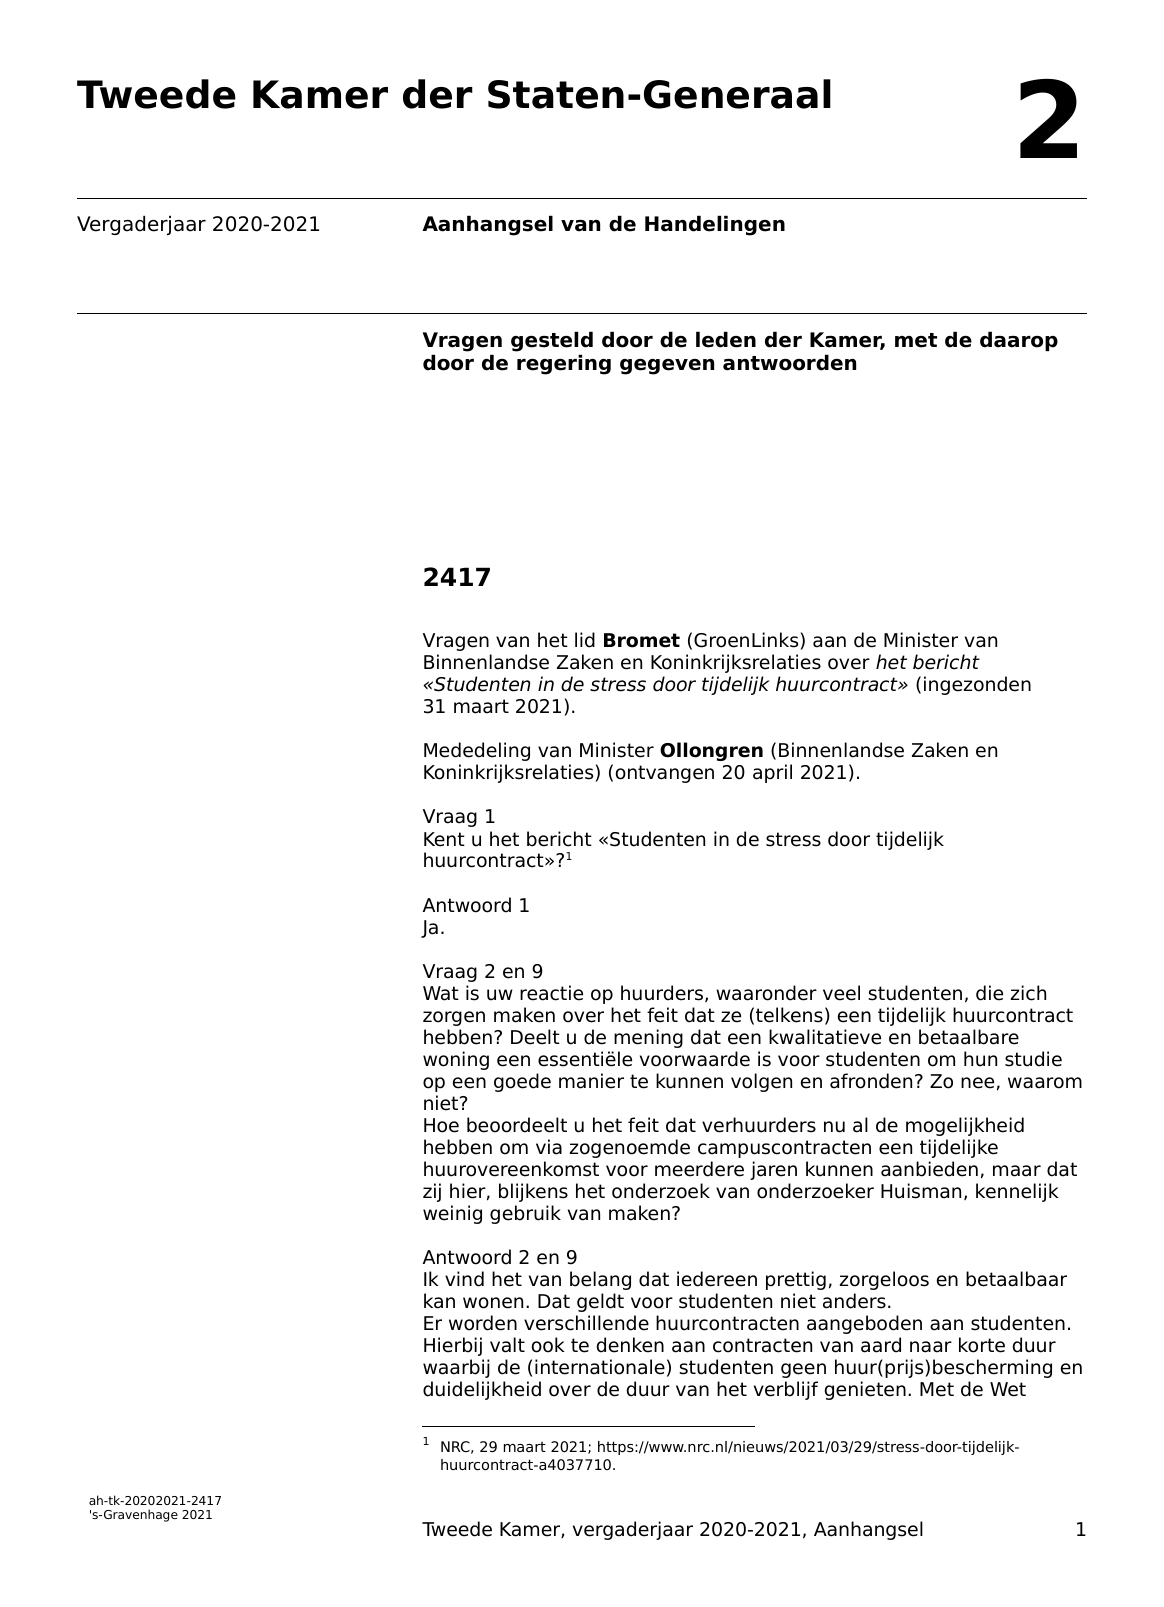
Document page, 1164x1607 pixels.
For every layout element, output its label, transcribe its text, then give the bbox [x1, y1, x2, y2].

text Vraag 2 en 9 [422, 961, 1087, 983]
text 2417 [422, 563, 1087, 592]
table_cell Vergaderjaar 2020-2021 [77, 199, 422, 313]
text Antwoord 1 [422, 894, 1087, 917]
text Wat is uw reactie op huurders, waaronder veel studenten, die zich zorgen maken over het feit dat ze (telkens) een tijdelijk huurcontract hebben? Deelt u de mening dat een kwalitatieve en betaalbare woning een essentiële voorwaarde is voor studenten om hun studie op een goede manier te kunnen volgen en afronden? Zo nee, waarom niet? [422, 983, 1087, 1114]
text Kent u het bericht «Studenten in de stress door tijdelijk huurcontract»? [422, 828, 1087, 872]
text Antwoord 2 en 9 [422, 1247, 1087, 1269]
text Mededeling van Minister Ollongren (Binnenlandse Zaken en Koninkrijksrelaties) (ontvangen 20 april 2021). [422, 740, 1087, 784]
table_cell [77, 314, 422, 375]
text ah-tk-20202021-2417 [88, 1494, 323, 1508]
table_cell Vragen gesteld door de leden der Kamer, met de daarop door de regering gegeven antwoorden [422, 314, 1087, 375]
table_header Tweede Kamer der Staten-Generaal [77, 59, 886, 198]
text Er worden verschillende huurcontracten aangeboden aan studenten. Hierbij valt ook te denken aan contracten van aard naar korte duur waarbij de (internationale) studenten geen huur(prijs)bescherming en duidelijkheid over de duur van het verblijf genieten. Met de Wet [422, 1313, 1087, 1401]
text Ik vind het van belang dat iedereen prettig, zorgeloos en betaalbaar kan wonen. Dat geldt voor studenten niet anders. [422, 1269, 1087, 1313]
text Hoe beoordeelt u het feit dat verhuurders nu al de mogelijkheid hebben om via zogenoemde campuscontracten een tijdelijke huurovereenkomst voor meerdere jaren kunnen aanbieden, maar dat zij hier, blijkens het onderzoek van onderzoeker Huisman, kennelijk weinig gebruik van maken? [422, 1114, 1087, 1224]
text Vraag 1 [422, 806, 1087, 828]
text 's-Gravenhage 2021 [88, 1508, 323, 1522]
text Ja. [422, 917, 1087, 938]
text NRC, 29 maart 2021; https://www.nrc.nl/nieuws/2021/03/29/stress-door-tijdelijk-huurcontract-a4037710. [422, 1435, 1087, 1474]
table_header 2 [886, 59, 1087, 198]
text Vragen van het lid Bromet (GroenLinks) aan de Minister van Binnenlandse Zaken en Koninkrijksrelaties over het bericht «Studenten in de stress door tijdelijk huurcontract» (ingezonden 31 maart 2021). [422, 630, 1087, 718]
table_cell Aanhangsel van de Handelingen [422, 199, 1087, 313]
